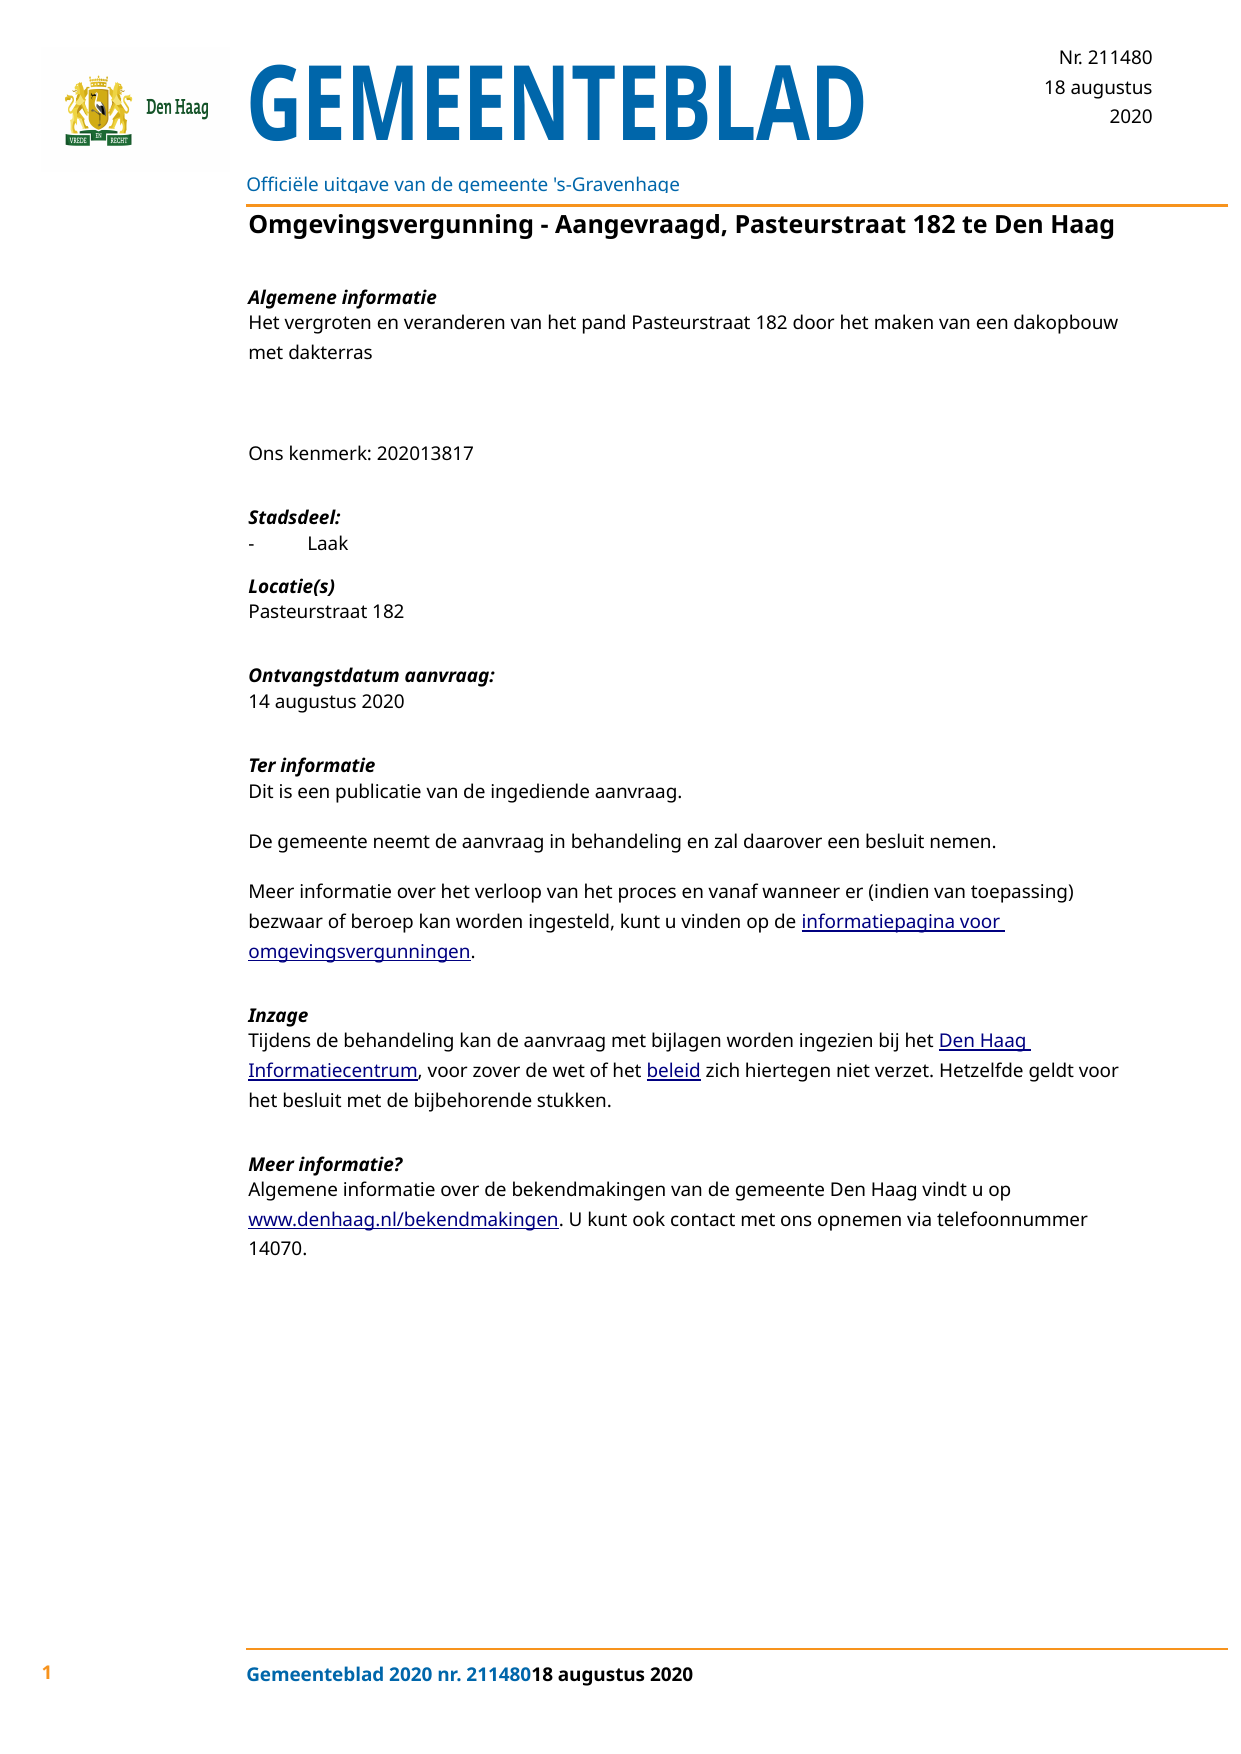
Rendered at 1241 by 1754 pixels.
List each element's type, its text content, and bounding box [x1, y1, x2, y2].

text Pasteurstraat 182 [248, 598, 1152, 624]
text Locatie(s) [248, 573, 1152, 598]
text Tijdens de behandeling kan de aanvraag met bijlagen worden ingezien bij het Den Haag Informatiecentrum, voor zover de wet of het beleid zich hiertegen niet verzet. Hetzelfde geldt voor het besluit met de bijbehorende stukken. [248, 1028, 1152, 1112]
text Stadsdeel: [248, 504, 1152, 530]
text 14 augustus 2020 [248, 688, 1152, 714]
text Inzage [248, 1002, 1152, 1028]
text Ons kenmerk: 202013817 [248, 440, 1152, 466]
text Ontvangstdatum aanvraag: [248, 662, 1152, 688]
text Ter informatie [248, 752, 1152, 778]
picture [41, 47, 231, 172]
text Meer informatie? [248, 1151, 1152, 1176]
text Meer informatie over het verloop van het proces en vanaf wanneer er (indien van toepassing) bezwaar of beroep kan worden ingesteld, kunt u vinden op de informatiepagina voor omgevingsvergunningen. [248, 879, 1152, 964]
text Algemene informatie [248, 284, 1152, 309]
text Omgevingsvergunning - Aangevraagd, Pasteurstraat 182 te Den Haag [248, 207, 1152, 241]
text Dit is een publicatie van de ingediende aanvraag. [248, 778, 1152, 804]
list Laak [248, 530, 1152, 555]
text Algemene informatie over de bekendmakingen van de gemeente Den Haag vindt u op www.denhaag.nl/bekendmakingen. U kunt ook contact met ons opnemen via telefoonnummer 14070. [248, 1176, 1152, 1261]
text De gemeente neemt de aanvraag in behandeling en zal daarover een besluit nemen. [248, 828, 1152, 854]
text Het vergroten en veranderen van het pand Pasteurstraat 182 door het maken van een dakopbouw met dakterras [248, 309, 1152, 365]
